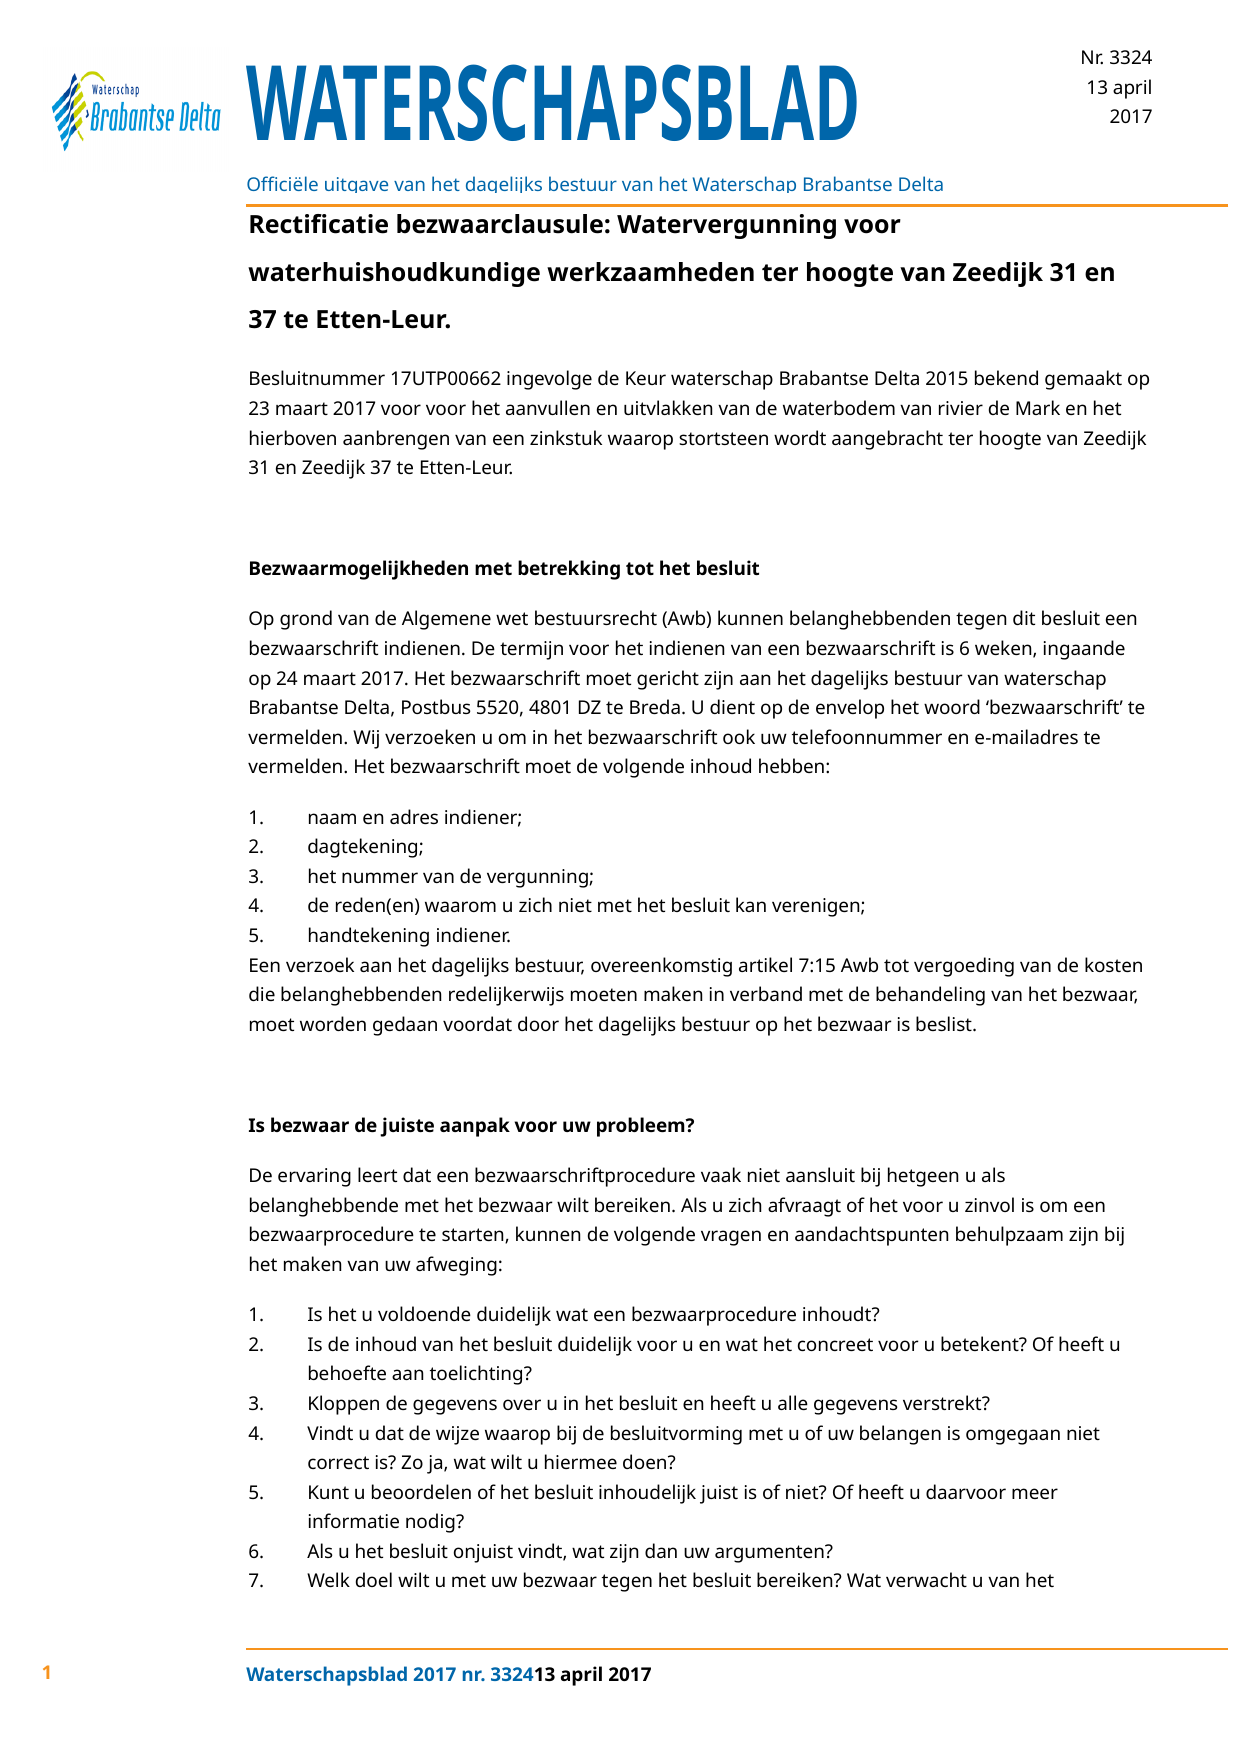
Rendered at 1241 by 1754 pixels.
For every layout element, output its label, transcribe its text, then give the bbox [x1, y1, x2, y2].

list Welk doel wilt u met uw bezwaar tegen het besluit bereiken? Wat verwacht u van het [248, 1568, 1152, 1593]
list naam en adres indiener; [248, 804, 1152, 829]
text Op grond van de Algemene wet bestuursrecht (Awb) kunnen belanghebbenden tegen dit besluit een bezwaarschrift indienen. De termijn voor het indienen van een bezwaarschrift is 6 weken, ingaande op 24 maart 2017. Het bezwaarschrift moet gericht zijn aan het dagelijks bestuur van waterschap Brabantse Delta, Postbus 5520, 4801 DZ te Breda. U dient op de envelop het woord ‘bezwaarschrift’ te vermelden. Wij verzoeken u om in het bezwaarschrift ook uw telefoonnummer en e‑mailadres te vermelden. Het bezwaarschrift moet de volgende inhoud hebben: [248, 606, 1152, 779]
text Besluitnummer 17UTP00662 ingevolge de Keur waterschap Brabantse Delta 2015 bekend gemaakt op 23 maart 2017 voor voor het aanvullen en uitvlakken van de waterbodem van rivier de Mark en het hierboven aanbrengen van een zinkstuk waarop stortsteen wordt aangebracht ter hoogte van Zeedijk 31 en Zeedijk 37 te Etten-Leur. [248, 366, 1152, 480]
text Een verzoek aan het dagelijks bestuur, overeenkomstig artikel 7:15 Awb tot vergoeding van de kosten die belanghebbenden redelijkerwijs moeten maken in verband met de behandeling van het bezwaar, moet worden gedaan voordat door het dagelijks bestuur op het bezwaar is beslist. [248, 952, 1152, 1037]
list Vindt u dat de wijze waarop bij de besluitvorming met u of uw belangen is omgegaan niet correct is? Zo ja, wat wilt u hiermee doen? [248, 1420, 1152, 1475]
list dagtekening; [248, 833, 1152, 859]
list Als u het besluit onjuist vindt, wat zijn dan uw argumenten? [248, 1538, 1152, 1564]
list Kloppen de gegevens over u in het besluit en heeft u alle gegevens verstrekt? [248, 1390, 1152, 1416]
list Is het u voldoende duidelijk wat een bezwaarprocedure inhoudt? [248, 1301, 1152, 1327]
text Is bezwaar de juiste aanpak voor uw probleem? [248, 1112, 1152, 1137]
list het nummer van de vergunning; [248, 863, 1152, 889]
picture [41, 47, 231, 172]
list Kunt u beoordelen of het besluit inhoudelijk juist is of niet? Of heeft u daarvoor meer informatie nodig? [248, 1479, 1152, 1534]
text De ervaring leert dat een bezwaarschriftprocedure vaak niet aansluit bij hetgeen u als belanghebbende met het bezwaar wilt bereiken. Als u zich afvraagt of het voor u zinvol is om een bezwaarprocedure te starten, kunnen de volgende vragen en aandachtspunten behulpzaam zijn bij het maken van uw afweging: [248, 1162, 1152, 1277]
list Is de inhoud van het besluit duidelijk voor u en wat het concreet voor u betekent? Of heeft u behoefte aan toelichting? [248, 1331, 1152, 1386]
list handtekening indiener. [248, 922, 1152, 948]
text Bezwaarmogelijkheden met betrekking tot het besluit [248, 555, 1152, 581]
text Rectificatie bezwaarclausule: Watervergunning voor waterhuishoudkundige werkzaamheden ter hoogte van Zeedijk 31 en 37 te Etten-Leur. [248, 207, 1152, 336]
list de reden(en) waarom u zich niet met het besluit kan verenigen; [248, 893, 1152, 918]
